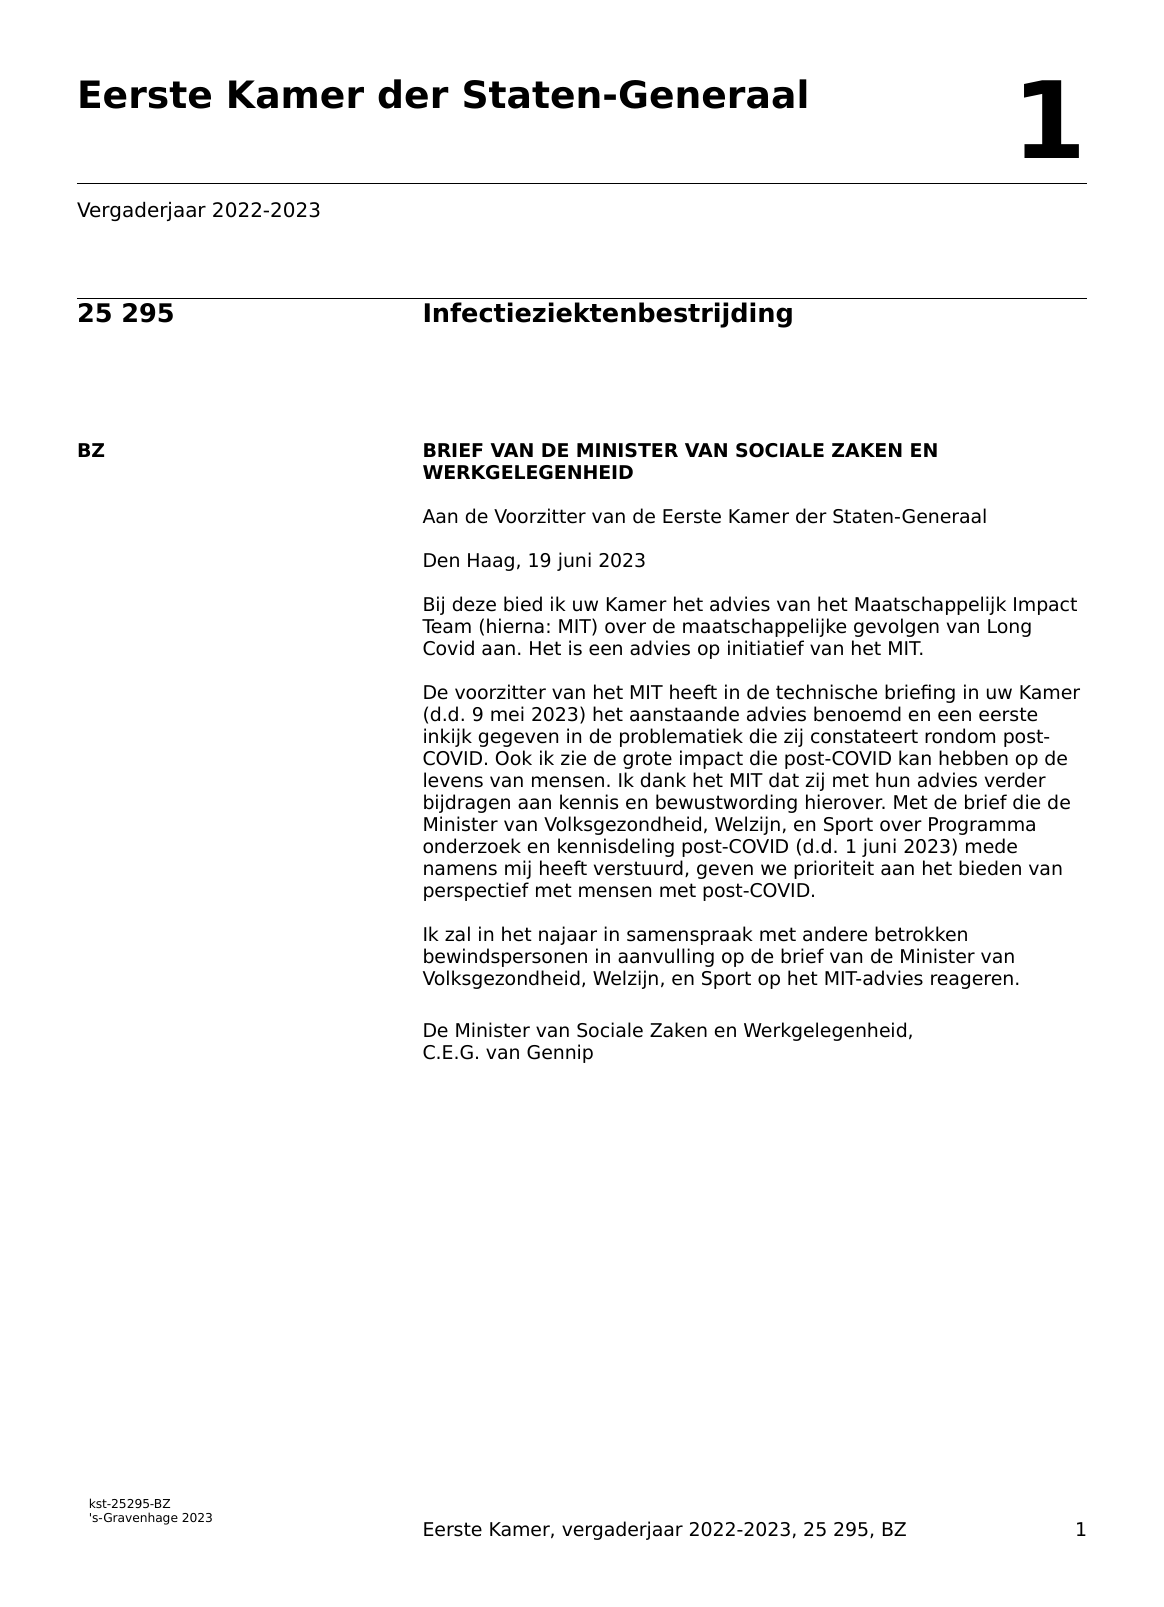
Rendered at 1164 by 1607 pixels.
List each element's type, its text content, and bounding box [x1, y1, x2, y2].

subtitle 25 295 Infectieziektenbestrijding [77, 299, 1087, 329]
text Den Haag, 19 juni 2023 [422, 550, 1087, 572]
text 's-Gravenhage 2023 [88, 1511, 323, 1525]
text Ik zal in het najaar in samenspraak met andere betrokken bewindspersonen in aanvulling op de brief van de Minister van Volksgezondheid, Welzijn, en Sport op het MIT-advies reageren. [422, 924, 1087, 990]
table_header 1 [886, 59, 1087, 183]
subtitle BZ BRIEF VAN DE MINISTER VAN SOCIALE ZAKEN EN WERKGELEGENHEID [77, 440, 1087, 484]
text De voorzitter van het MIT heeft in de technische briefing in uw Kamer (d.d. 9 mei 2023) het aanstaande advies benoemd en een eerste inkijk gegeven in de problematiek die zij constateert rondom post-COVID. Ook ik zie de grote impact die post-COVID kan hebben op de levens van mensen. Ik dank het MIT dat zij met hun advies verder bijdragen aan kennis en bewustwording hierover. Met de brief die de Minister van Volksgezondheid, Welzijn, en Sport over Programma onderzoek en kennisdeling post-COVID (d.d. 1 juni 2023) mede namens mij heeft verstuurd, geven we prioriteit aan het bieden van perspectief met mensen met post-COVID. [422, 682, 1087, 902]
text Bij deze bied ik uw Kamer het advies van het Maatschappelijk Impact Team (hierna: MIT) over de maatschappelijke gevolgen van Long Covid aan. Het is een advies op initiatief van het MIT. [422, 594, 1087, 660]
text Aan de Voorzitter van de Eerste Kamer der Staten-Generaal [422, 506, 1087, 528]
table_cell Vergaderjaar 2022-2023 [77, 184, 1087, 298]
text kst-25295-BZ [88, 1497, 323, 1511]
table_header Eerste Kamer der Staten-Generaal [77, 59, 886, 183]
text De Minister van Sociale Zaken en Werkgelegenheid, C.E.G. van Gennip [422, 1020, 1087, 1064]
